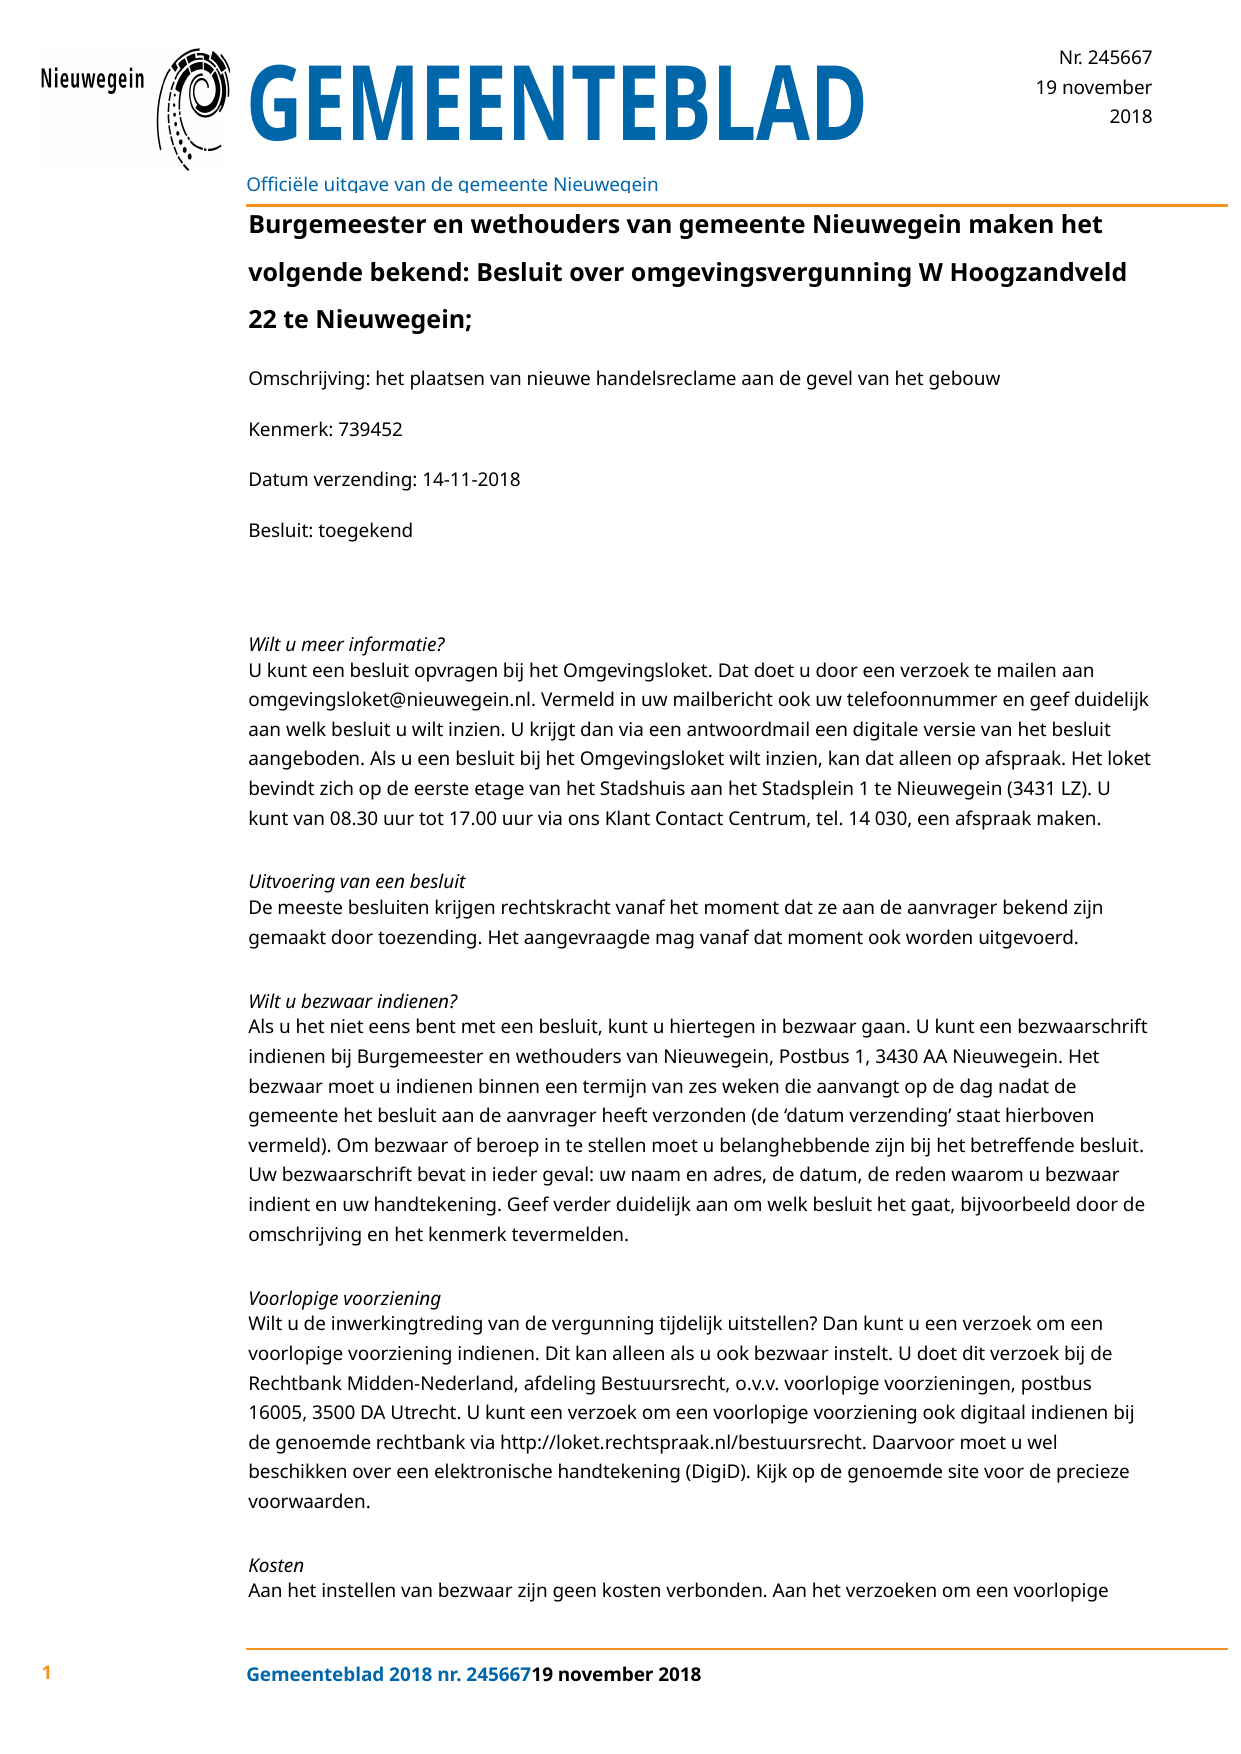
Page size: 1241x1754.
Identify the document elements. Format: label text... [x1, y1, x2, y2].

text Burgemeester en wethouders van gemeente Nieuwegein maken het volgende bekend: Besluit over omgevingsvergunning W Hoogzandveld 22 te Nieuwegein; [248, 207, 1152, 336]
text Wilt u meer informatie? [248, 631, 1152, 657]
text Uitvoering van een besluit [248, 869, 1152, 894]
picture [41, 47, 231, 172]
text De meeste besluiten krijgen rechtskracht vanaf het moment dat ze aan de aanvrager bekend zijn gemaakt door toezending. Het aangevraagde mag vanaf dat moment ook worden uitgevoerd. [248, 894, 1152, 950]
text Datum verzending: 14-11-2018 [248, 466, 1152, 492]
text Voorlopige voorziening [248, 1285, 1152, 1311]
text Besluit: toegekend [248, 517, 1152, 542]
text Kosten [248, 1552, 1152, 1578]
text Kenmerk: 739452 [248, 416, 1152, 442]
text Wilt u de inwerkingtreding van de vergunning tijdelijk uitstellen? Dan kunt u een verzoek om een voorlopige voorziening indienen. Dit kan alleen als u ook bezwaar instelt. U doet dit verzoek bij de Rechtbank Midden-Nederland, afdeling Bestuursrecht, o.v.v. voorlopige voorzieningen, postbus 16005, 3500 DA Utrecht. U kunt een verzoek om een voorlopige voorziening ook digitaal indienen bij de genoemde rechtbank via http://loket.rechtspraak.nl/bestuursrecht. Daarvoor moet u wel beschikken over een elektronische handtekening (DigiD). Kijk op de genoemde site voor de precieze voorwaarden. [248, 1311, 1152, 1514]
text Aan het instellen van bezwaar zijn geen kosten verbonden. Aan het verzoeken om een voorlopige [248, 1578, 1152, 1603]
text Omschrijving: het plaatsen van nieuwe handelsreclame aan de gevel van het gebouw [248, 366, 1152, 391]
text Wilt u bezwaar indienen? [248, 988, 1152, 1014]
text U kunt een besluit opvragen bij het Omgevingsloket. Dat doet u door een verzoek te mailen aan omgevingsloket@nieuwegein.nl. Vermeld in uw mailbericht ook uw telefoonnummer en geef duidelijk aan welk besluit u wilt inzien. U krijgt dan via een antwoordmail een digitale versie van het besluit aangeboden. Als u een besluit bij het Omgevingsloket wilt inzien, kan dat alleen op afspraak. Het loket bevindt zich op de eerste etage van het Stadshuis aan het Stadsplein 1 te Nieuwegein (3431 LZ). U kunt van 08.30 uur tot 17.00 uur via ons Klant Contact Centrum, tel. 14 030, een afspraak maken. [248, 657, 1152, 831]
text Als u het niet eens bent met een besluit, kunt u hiertegen in bezwaar gaan. U kunt een bezwaarschrift indienen bij Burgemeester en wethouders van Nieuwegein, Postbus 1, 3430 AA Nieuwegein. Het bezwaar moet u indienen binnen een termijn van zes weken die aanvangt op de dag nadat de gemeente het besluit aan de aanvrager heeft verzonden (de ‘datum verzending’ staat hierboven vermeld). Om bezwaar of beroep in te stellen moet u belanghebbende zijn bij het betreffende besluit. Uw bezwaarschrift bevat in ieder geval: uw naam en adres, de datum, de reden waarom u bezwaar indient en uw handtekening. Geef verder duidelijk aan om welk besluit het gaat, bijvoorbeeld door de omschrijving en het kenmerk tevermelden. [248, 1014, 1152, 1247]
